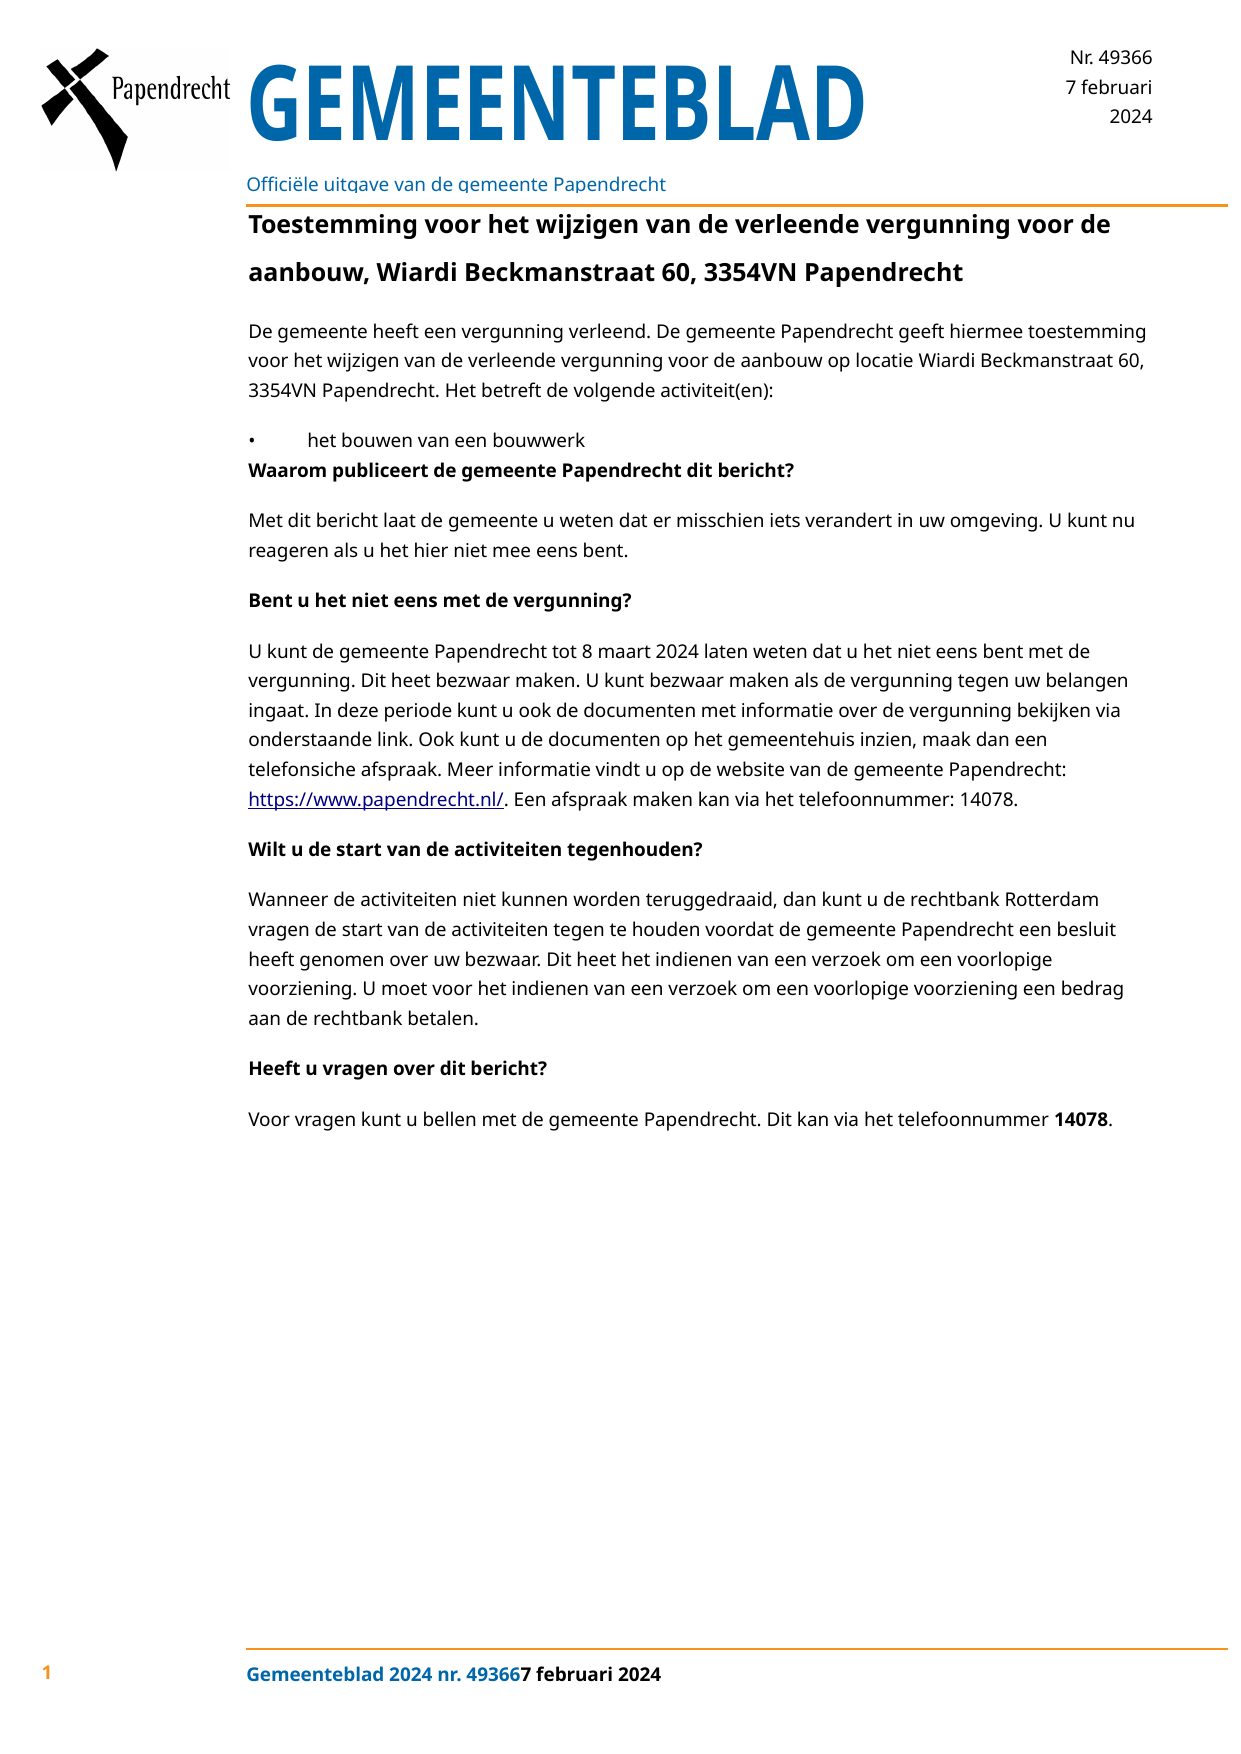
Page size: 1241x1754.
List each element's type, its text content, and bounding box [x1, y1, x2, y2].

list het bouwen van een bouwwerk [248, 427, 1152, 453]
text Toestemming voor het wijzigen van de verleende vergunning voor de aanbouw, Wiardi Beckmanstraat 60, 3354VN Papendrecht [248, 207, 1152, 288]
text Met dit bericht laat de gemeente u weten dat er misschien iets verandert in uw omgeving. U kunt nu reageren als u het hier niet mee eens bent. [248, 507, 1152, 563]
text De gemeente heeft een vergunning verleend. De gemeente Papendrecht geeft hiermee toestemming voor het wijzigen van de verleende vergunning voor de aanbouw op locatie Wiardi Beckmanstraat 60, 3354VN Papendrecht. Het betreft de volgende activiteit(en): [248, 318, 1152, 403]
text U kunt de gemeente Papendrecht tot 8 maart 2024 laten weten dat u het niet eens bent met de vergunning. Dit heet bezwaar maken. U kunt bezwaar maken als de vergunning tegen uw belangen ingaat. In deze periode kunt u ook de documenten met informatie over de vergunning bekijken via onderstaande link. Ook kunt u de documenten op het gemeentehuis inzien, maak dan een telefonsiche afspraak. Meer informatie vindt u op de website van de gemeente Papendrecht: https://www.papendrecht.nl/. Een afspraak maken kan via het telefoonnummer: 14078. [248, 638, 1152, 812]
text Waarom publiceert de gemeente Papendrecht dit bericht? [248, 457, 1152, 483]
text Voor vragen kunt u bellen met de gemeente Papendrecht. Dit kan via het telefoonnummer 14078. [248, 1106, 1152, 1132]
text Wanneer de activiteiten niet kunnen worden teruggedraaid, dan kunt u de rechtbank Rotterdam vragen de start van de activiteiten tegen te houden voordat de gemeente Papendrecht een besluit heeft genomen over uw bezwaar. Dit heet het indienen van een verzoek om een voorlopige voorziening. U moet voor het indienen van een verzoek om een voorlopige voorziening een bedrag aan de rechtbank betalen. [248, 887, 1152, 1031]
picture [41, 47, 231, 172]
text Wilt u de start van de activiteiten tegenhouden? [248, 836, 1152, 862]
text Heeft u vragen over dit bericht? [248, 1055, 1152, 1081]
text Bent u het niet eens met de vergunning? [248, 587, 1152, 613]
